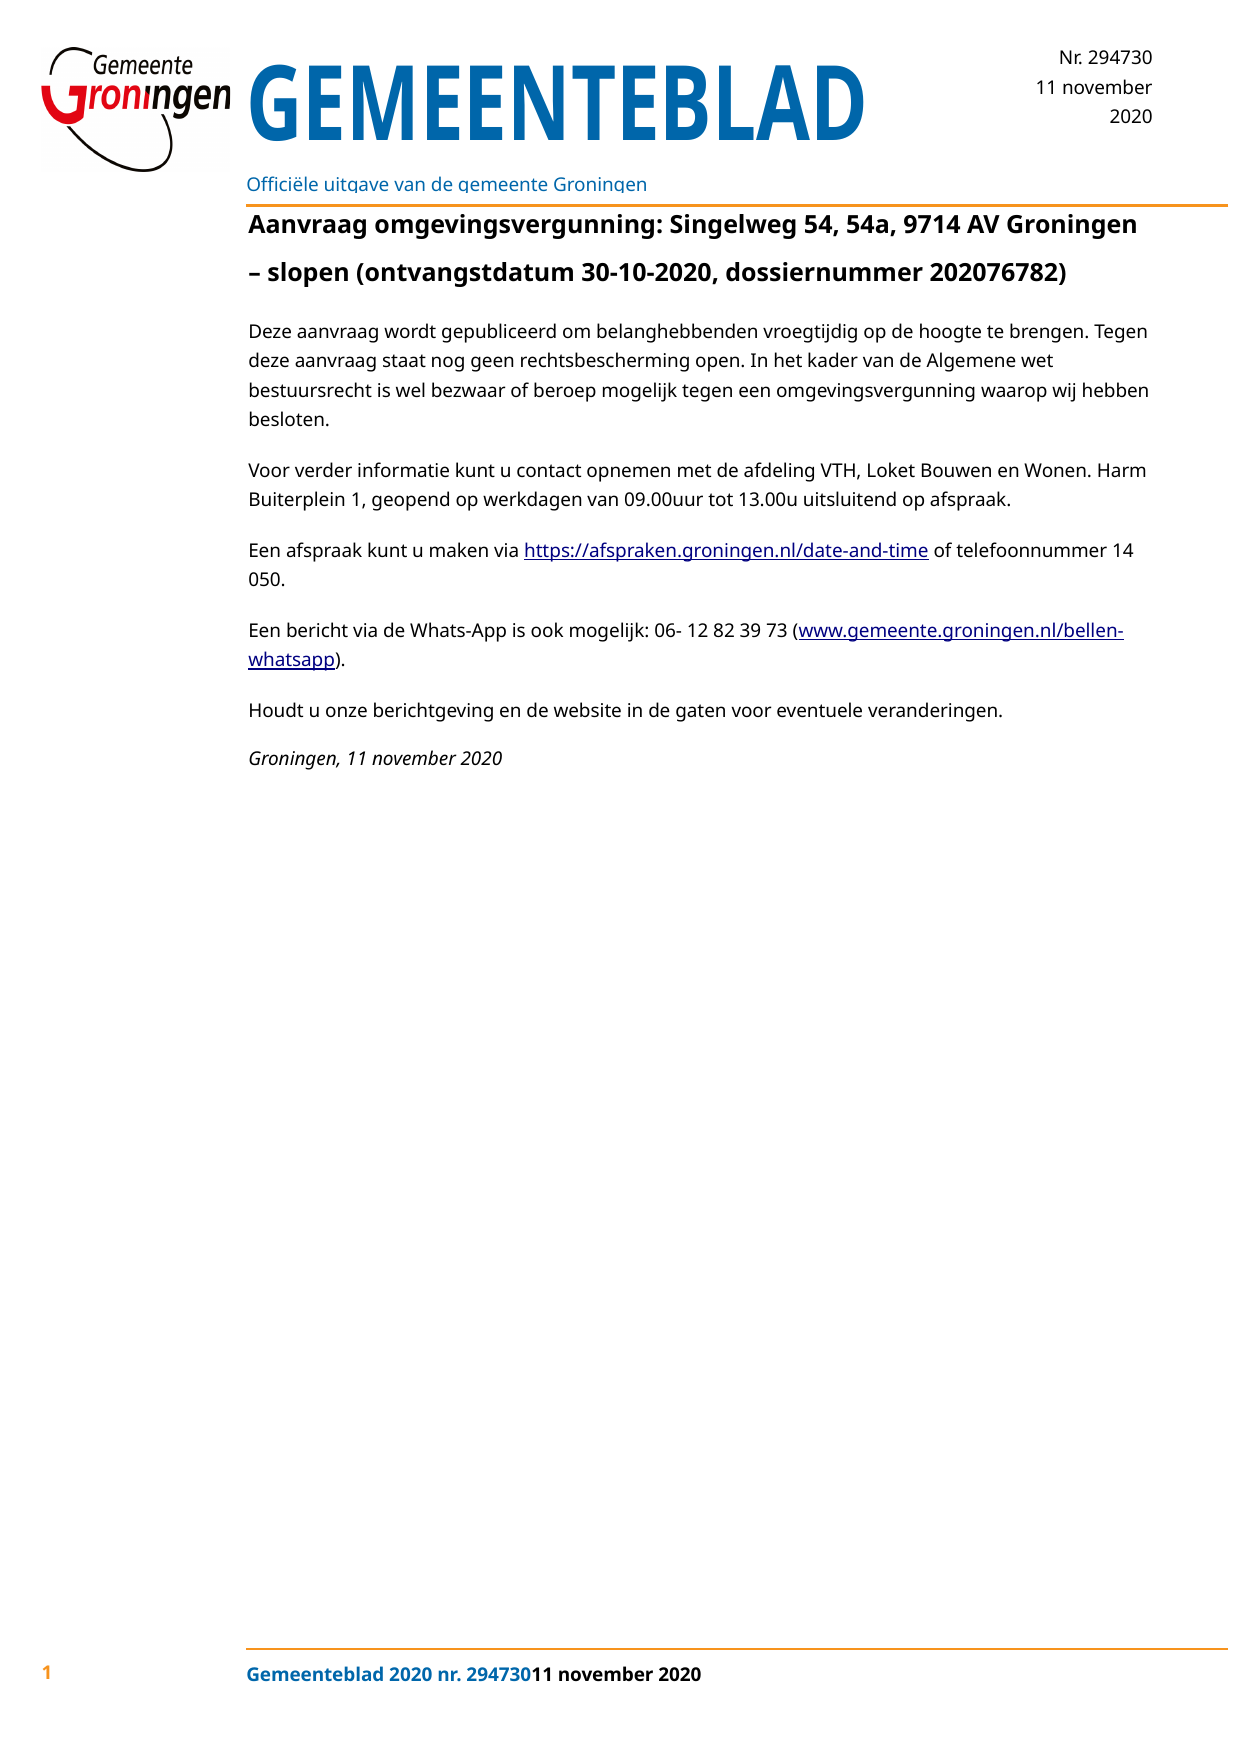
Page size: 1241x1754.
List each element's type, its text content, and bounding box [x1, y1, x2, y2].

text Groningen, 11 november 2020 [248, 745, 1152, 771]
text Deze aanvraag wordt gepubliceerd om belanghebbenden vroegtijdig op de hoogte te brengen. Tegen deze aanvraag staat nog geen rechtsbescherming open. In het kader van de Algemene wet bestuursrecht is wel bezwaar of beroep mogelijk tegen een omgevingsvergunning waarop wij hebben besloten. [248, 318, 1152, 432]
text Voor verder informatie kunt u contact opnemen met de afdeling VTH, Loket Bouwen en Wonen. Harm Buiterplein 1, geopend op werkdagen van 09.00uur tot 13.00u uitsluitend op afspraak. [248, 457, 1152, 512]
text Een bericht via de Whats-App is ook mogelijk: 06- 12 82 39 73 (www.gemeente.groningen.nl/bellen-whatsapp). [248, 617, 1152, 672]
text Houdt u onze berichtgeving en de website in de gaten voor eventuele veranderingen. [248, 697, 1152, 723]
text Een afspraak kunt u maken via https://afspraken.groningen.nl/date-and-time of telefoonnummer 14 050. [248, 537, 1152, 592]
text Aanvraag omgevingsvergunning: Singelweg 54, 54a, 9714 AV Groningen – slopen (ontvangstdatum 30-10-2020, dossiernummer 202076782) [248, 207, 1152, 288]
picture [41, 47, 231, 172]
